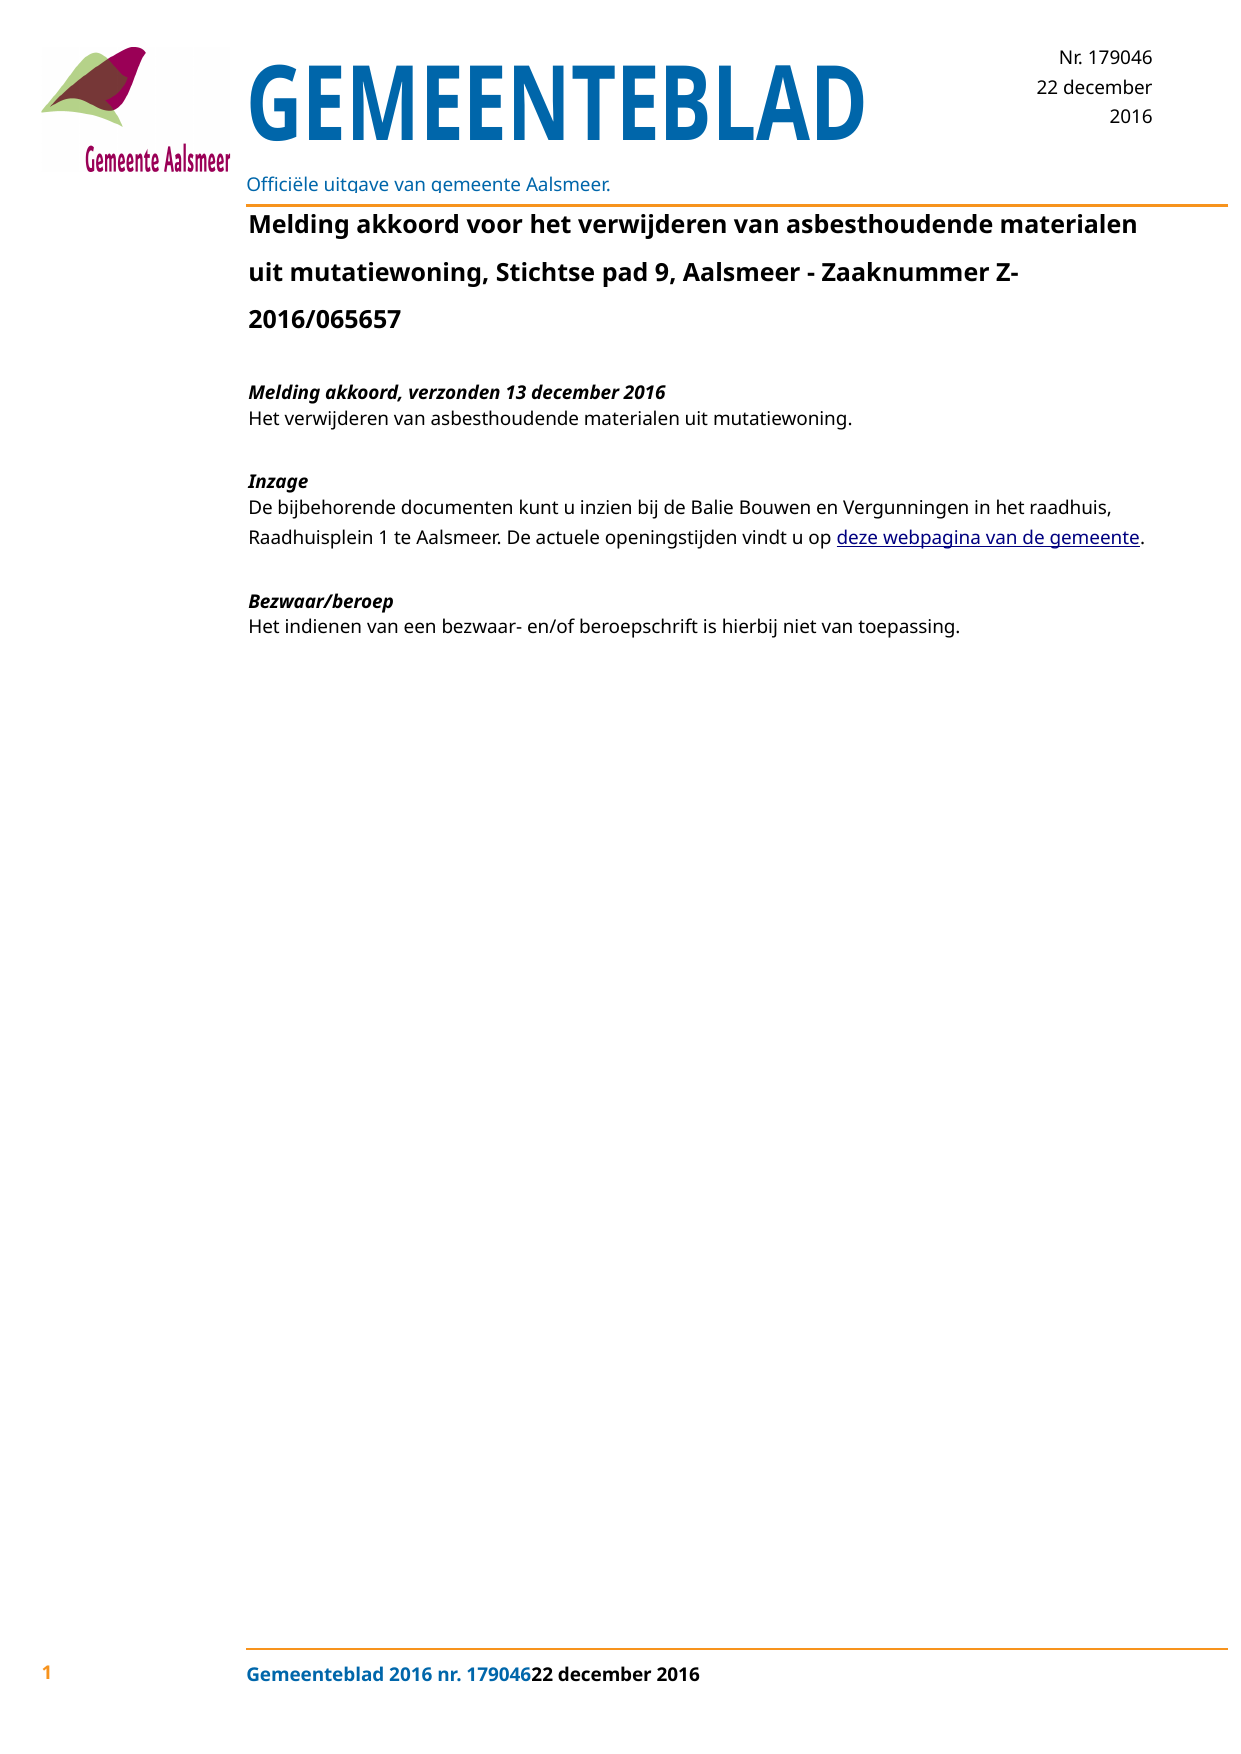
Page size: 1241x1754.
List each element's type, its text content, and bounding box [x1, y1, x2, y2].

text Melding akkoord voor het verwijderen van asbesthoudende materialen uit mutatiewoning, Stichtse pad 9, Aalsmeer - Zaaknummer Z-2016/065657 [248, 207, 1152, 336]
text Het verwijderen van asbesthoudende materialen uit mutatiewoning. [248, 405, 1152, 431]
text Inzage [248, 469, 1152, 494]
text Het indienen van een bezwaar- en/of beroepschrift is hierbij niet van toepassing. [248, 614, 1152, 639]
text Melding akkoord, verzonden 13 december 2016 [248, 379, 1152, 405]
text Bezwaar/beroep [248, 588, 1152, 614]
picture [41, 47, 231, 172]
text De bijbehorende documenten kunt u inzien bij de Balie Bouwen en Vergunningen in het raadhuis, Raadhuisplein 1 te Aalsmeer. De actuele openingstijden vindt u op deze webpagina van de gemeente. [248, 494, 1152, 550]
